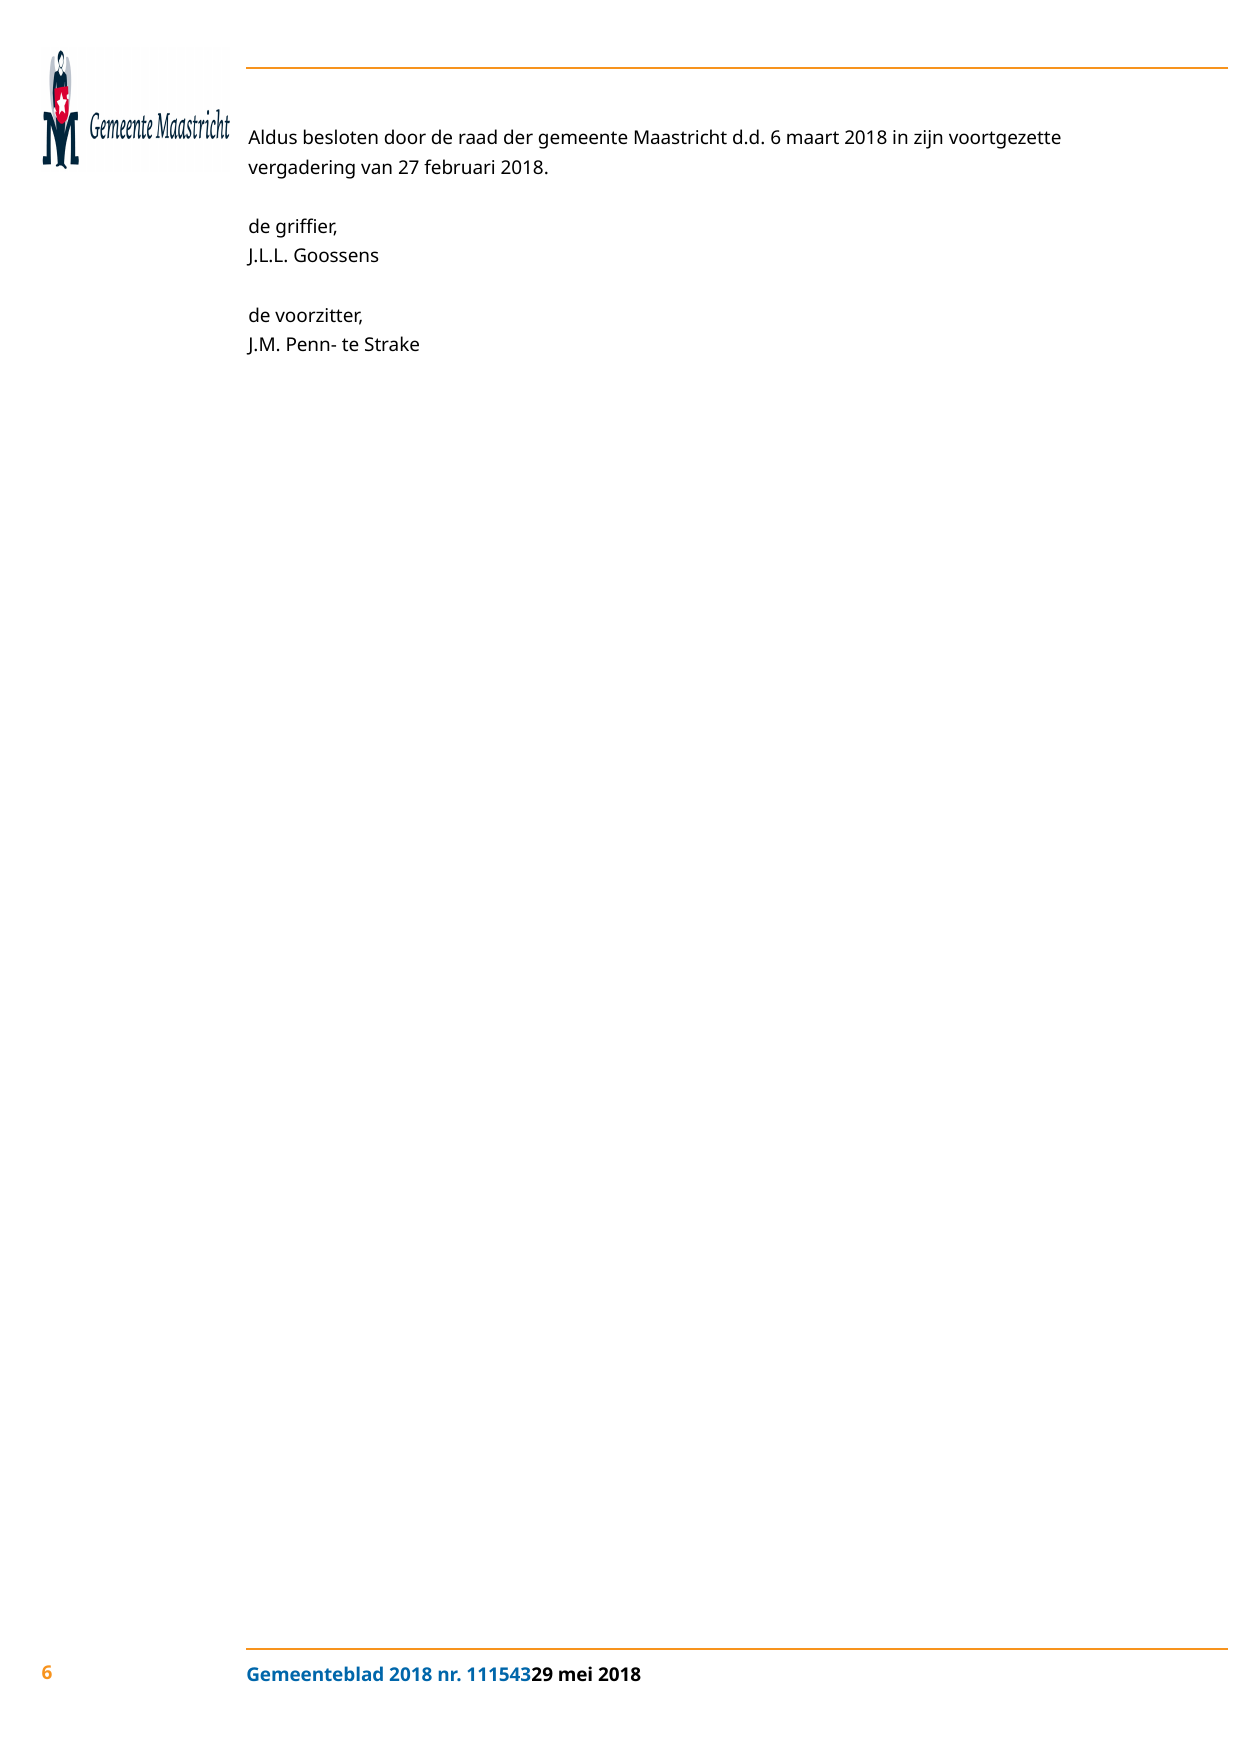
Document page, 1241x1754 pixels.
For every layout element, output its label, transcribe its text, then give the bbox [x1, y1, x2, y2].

text Aldus besloten door de raad der gemeente Maastricht d.d. 6 maart 2018 in zijn voortgezette vergadering van 27 februari 2018. [248, 124, 1152, 180]
picture [41, 47, 231, 172]
text J.M. Penn- te Strake [248, 331, 1152, 357]
text de voorzitter, [248, 302, 1152, 328]
text de griffier, [248, 213, 1152, 239]
text J.L.L. Goossens [248, 243, 1152, 268]
